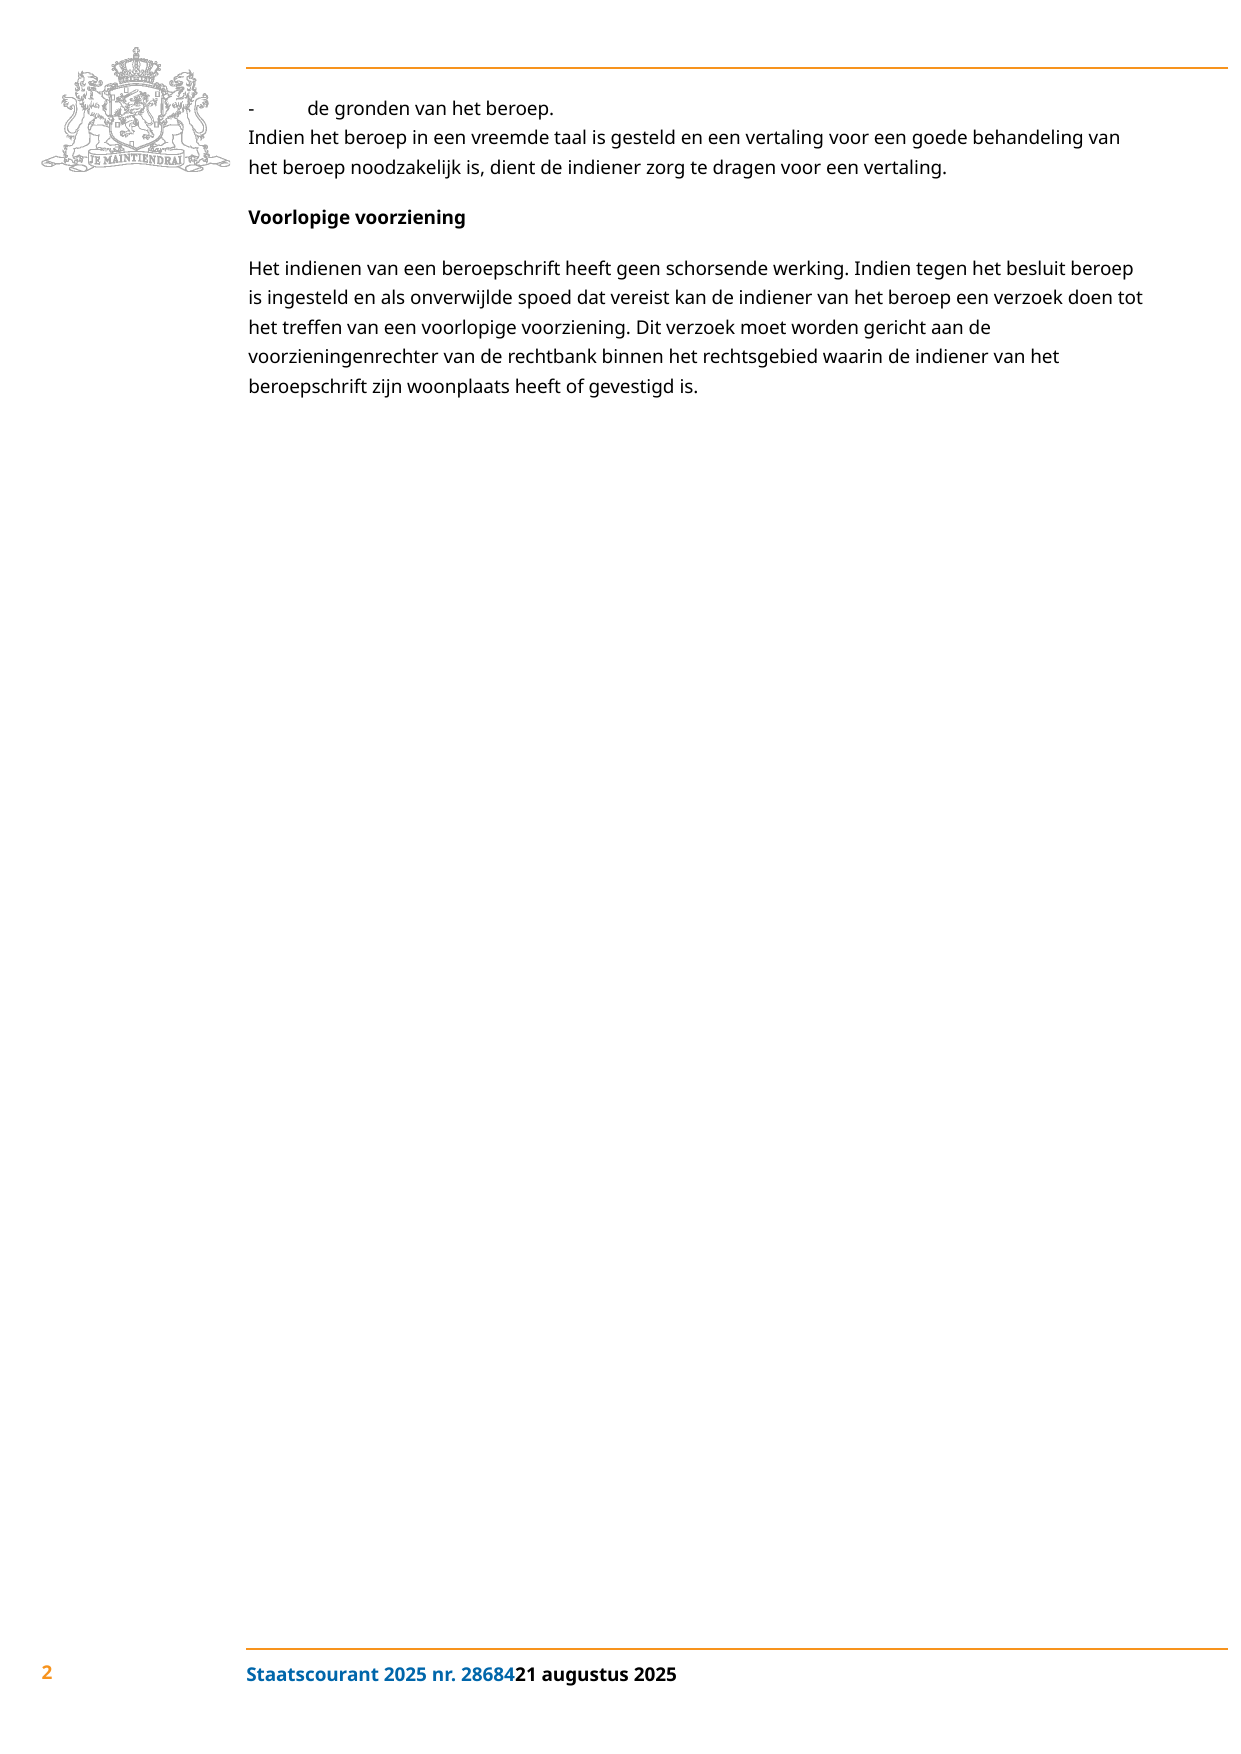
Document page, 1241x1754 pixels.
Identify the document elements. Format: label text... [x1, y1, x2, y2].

text Indien het beroep in een vreemde taal is gesteld en een vertaling voor een goede behandeling van het beroep noodzakelijk is, dient de indiener zorg te dragen voor een vertaling. [248, 124, 1152, 180]
text Voorlopige voorziening [248, 204, 1152, 230]
list de gronden van het beroep. [248, 95, 1152, 121]
picture [41, 47, 231, 172]
text Het indienen van een beroepschrift heeft geen schorsende werking. Indien tegen het besluit beroep is ingesteld en als onverwijlde spoed dat vereist kan de indiener van het beroep een verzoek doen tot het treffen van een voorlopige voorziening. Dit verzoek moet worden gericht aan de voorzieningenrechter van de rechtbank binnen het rechtsgebied waarin de indiener van het beroepschrift zijn woonplaats heeft of gevestigd is. [248, 255, 1152, 399]
